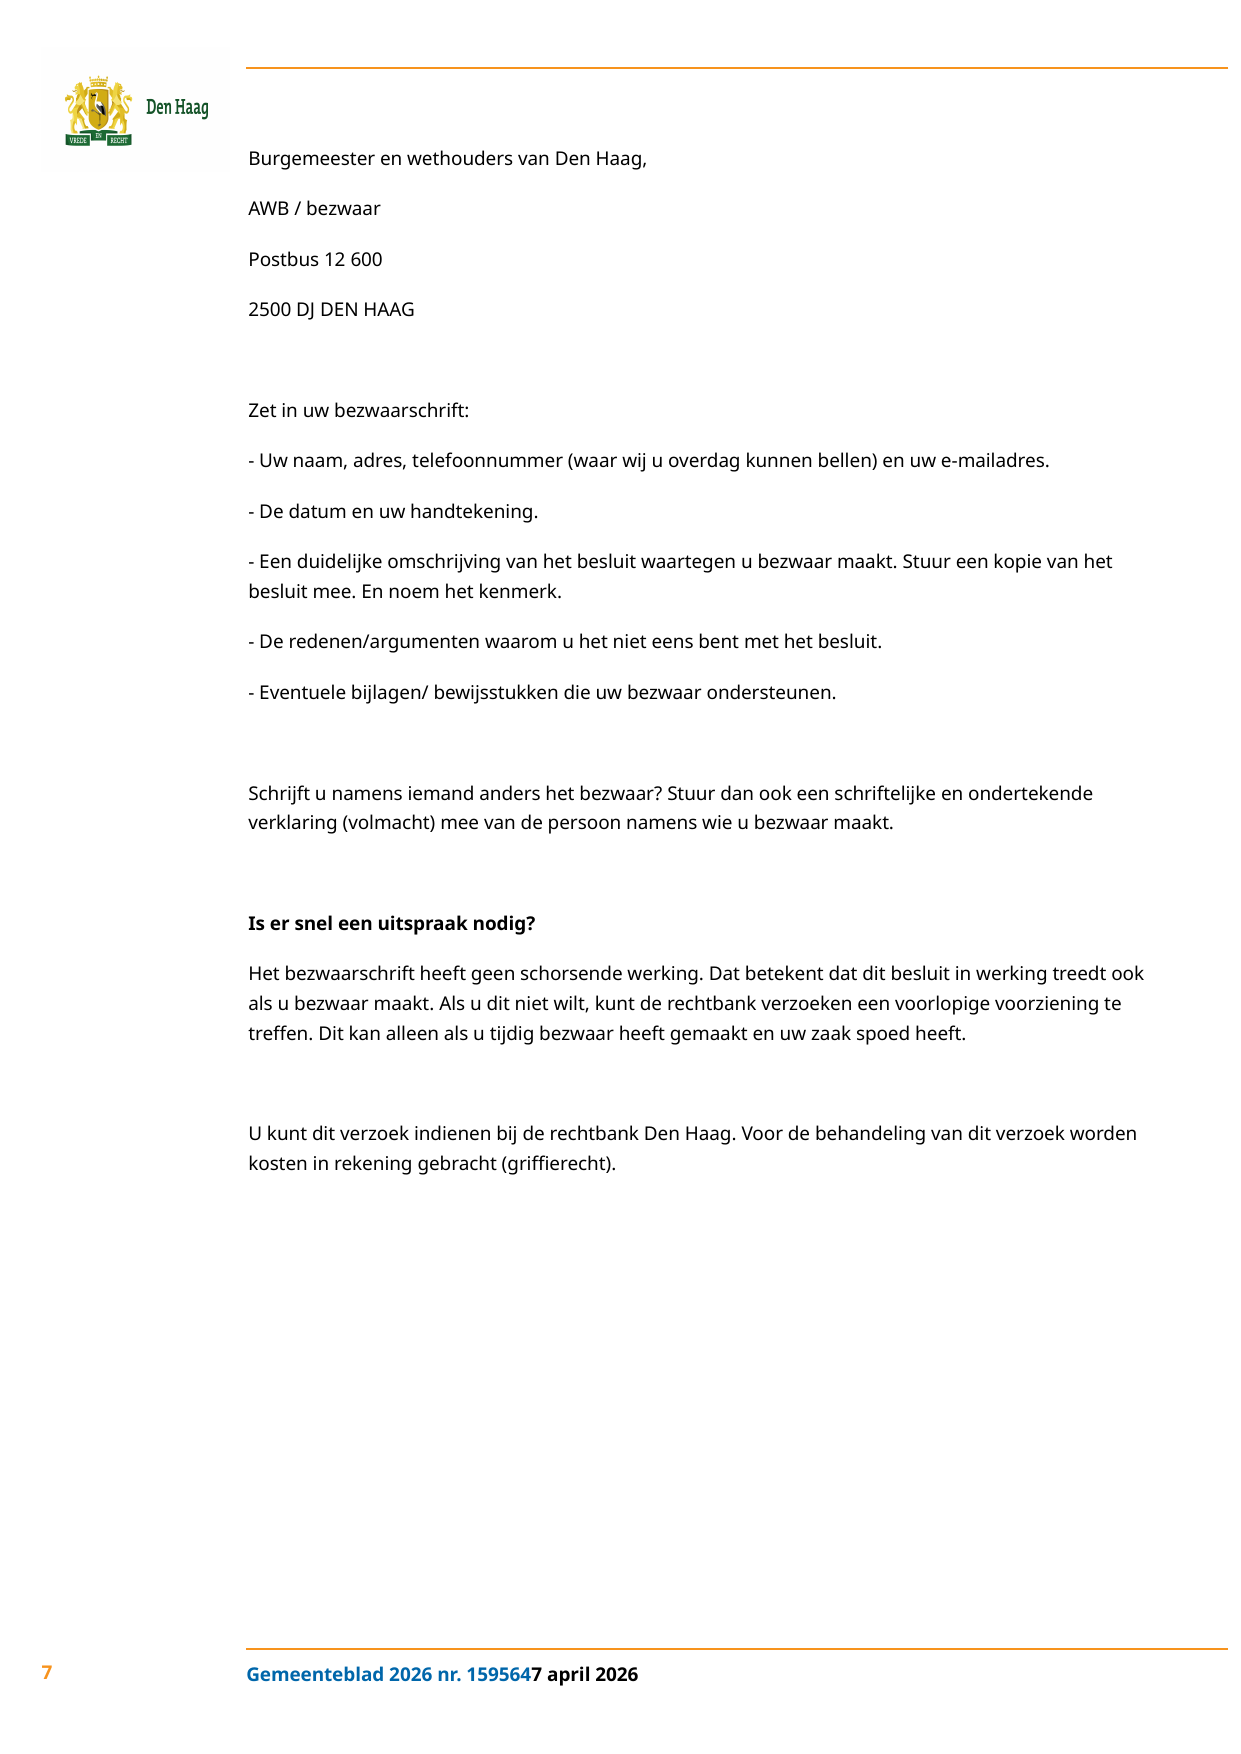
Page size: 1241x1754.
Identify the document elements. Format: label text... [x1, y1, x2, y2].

text AWB / bezwaar [248, 196, 1152, 221]
text Is er snel een uitspraak nodig? [248, 910, 1152, 936]
text - De redenen/argumenten waarom u het niet eens bent met het besluit. [248, 628, 1152, 654]
text - Eventuele bijlagen/ bewijsstukken die uw bezwaar ondersteunen. [248, 679, 1152, 705]
text - De datum en uw handtekening. [248, 498, 1152, 524]
text Het bezwaarschrift heeft geen schorsende werking. Dat betekent dat dit besluit in werking treedt ook als u bezwaar maakt. Als u dit niet wilt, kunt de rechtbank verzoeken een voorlopige voorziening te treffen. Dit kan alleen als u tijdig bezwaar heeft gemaakt en uw zaak spoed heeft. [248, 961, 1152, 1046]
text - Uw naam, adres, telefoonnummer (waar wij u overdag kunnen bellen) en uw e-mailadres. [248, 448, 1152, 473]
text Burgemeester en wethouders van Den Haag, [248, 145, 1152, 171]
picture [41, 47, 231, 172]
text Postbus 12 600 [248, 246, 1152, 272]
text 2500 DJ DEN HAAG [248, 296, 1152, 322]
text - Een duidelijke omschrijving van het besluit waartegen u bezwaar maakt. Stuur een kopie van het besluit mee. En noem het kenmerk. [248, 548, 1152, 604]
text U kunt dit verzoek indienen bij de rechtbank Den Haag. Voor de behandeling van dit verzoek worden kosten in rekening gebracht (griffierecht). [248, 1121, 1152, 1176]
text Zet in uw bezwaarschrift: [248, 397, 1152, 423]
text Schrijft u namens iemand anders het bezwaar? Stuur dan ook een schriftelijke en ondertekende verklaring (volmacht) mee van de persoon namens wie u bezwaar maakt. [248, 780, 1152, 835]
